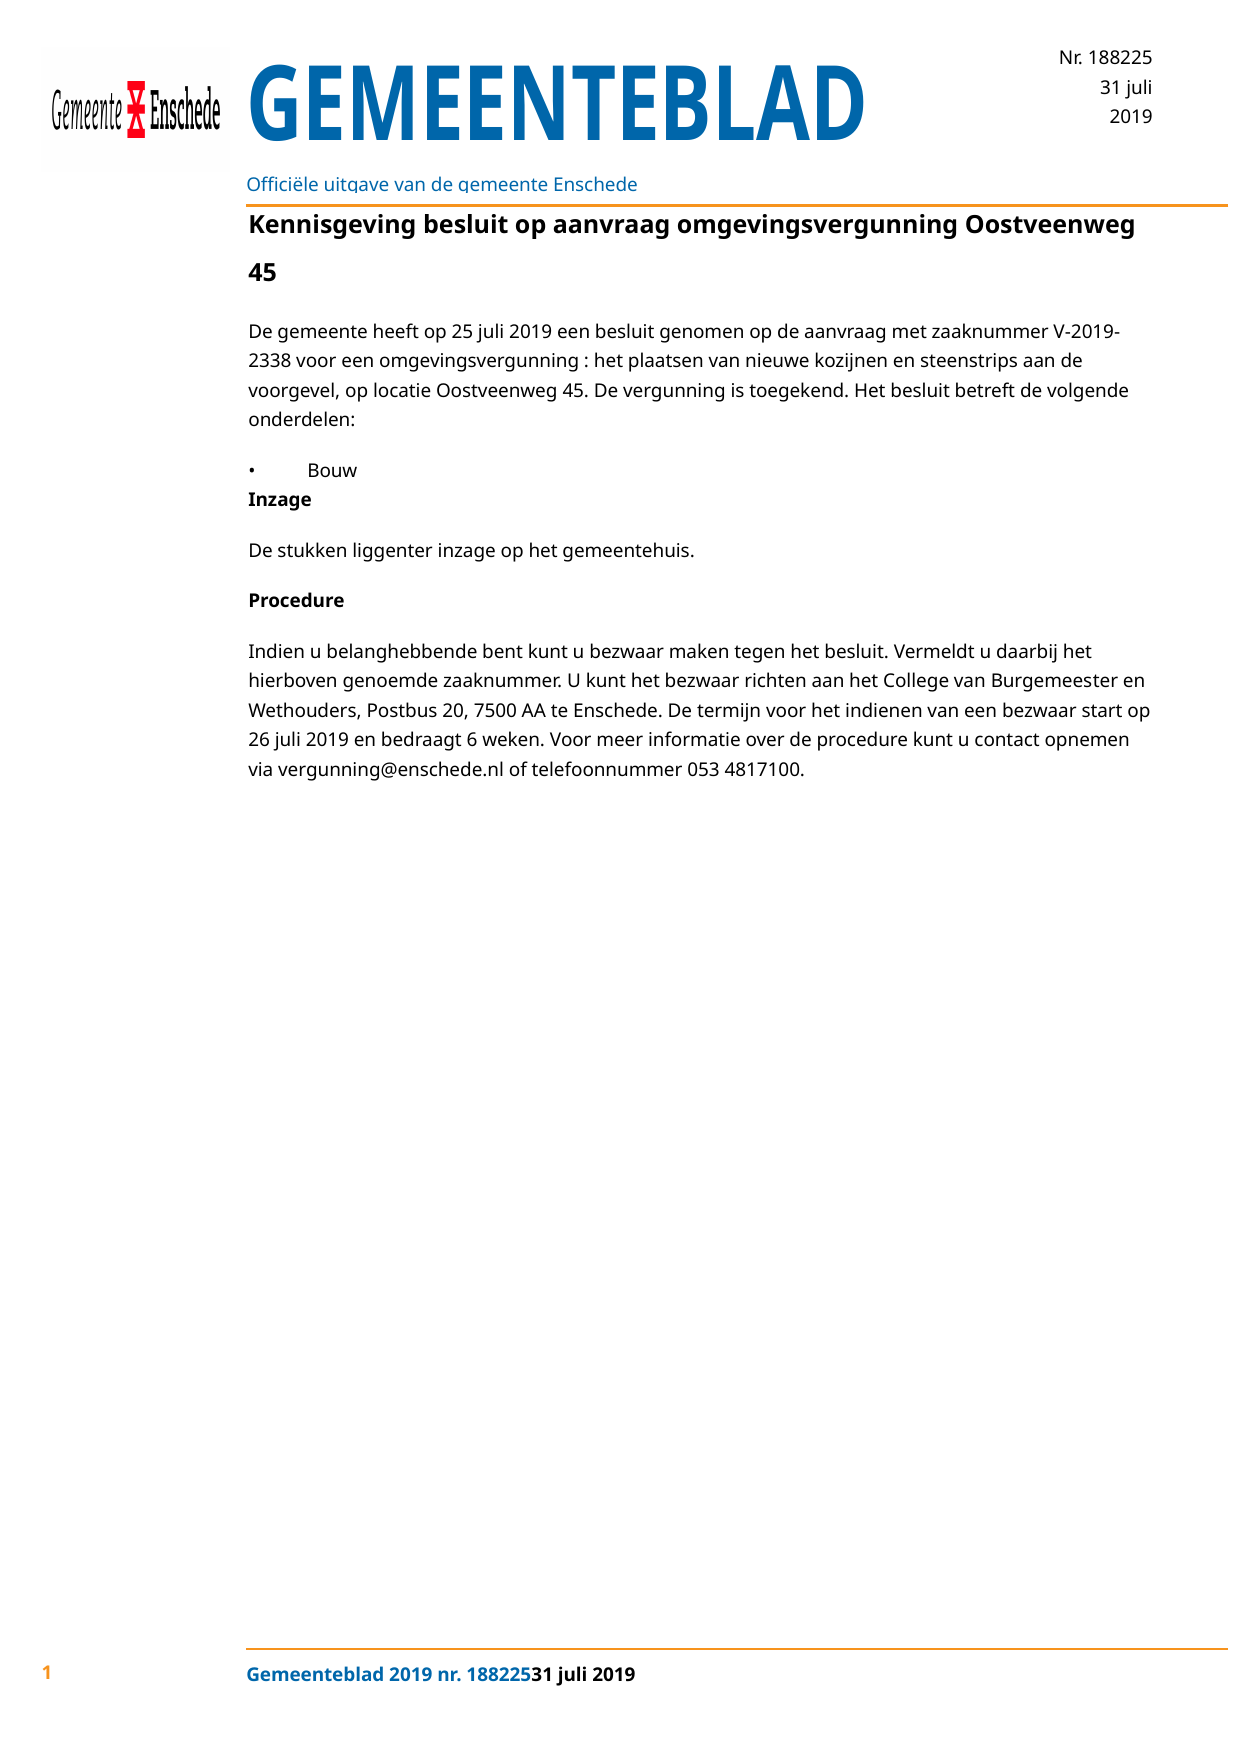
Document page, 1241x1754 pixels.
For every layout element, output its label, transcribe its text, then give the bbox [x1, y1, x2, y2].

picture [41, 47, 231, 172]
text Procedure [248, 587, 1152, 613]
text Inzage [248, 487, 1152, 512]
text Indien u belanghebbende bent kunt u bezwaar maken tegen het besluit. Vermeldt u daarbij het hierboven genoemde zaaknummer. U kunt het bezwaar richten aan het College van Burgemees­ter en Wethouders, Postbus 20, 7500 AA te Enschede. De termijn voor het indienen van een bezwaar start op 26 juli 2019 en bedraagt 6 weken. Voor meer informatie over de procedure kunt u contact opnemen via vergunning@enschede.nl of telefoonnummer 053 4817100. [248, 638, 1152, 782]
list Bouw [248, 457, 1152, 483]
text De stukken liggenter inzage op het gemeentehuis. [248, 537, 1152, 563]
text Kennisgeving besluit op aanvraag omgevingsvergunning Oostveenweg 45 [248, 207, 1152, 288]
text De gemeente heeft op 25 juli 2019 een besluit genomen op de aanvraag met zaaknummer V-2019-2338 voor een omgevingsvergunning : het plaatsen van nieuwe kozijnen en steenstrips aan de voorgevel, op locatie Oostveenweg 45. De vergunning is toegekend. Het besluit betreft de volgende onderdelen: [248, 318, 1152, 432]
